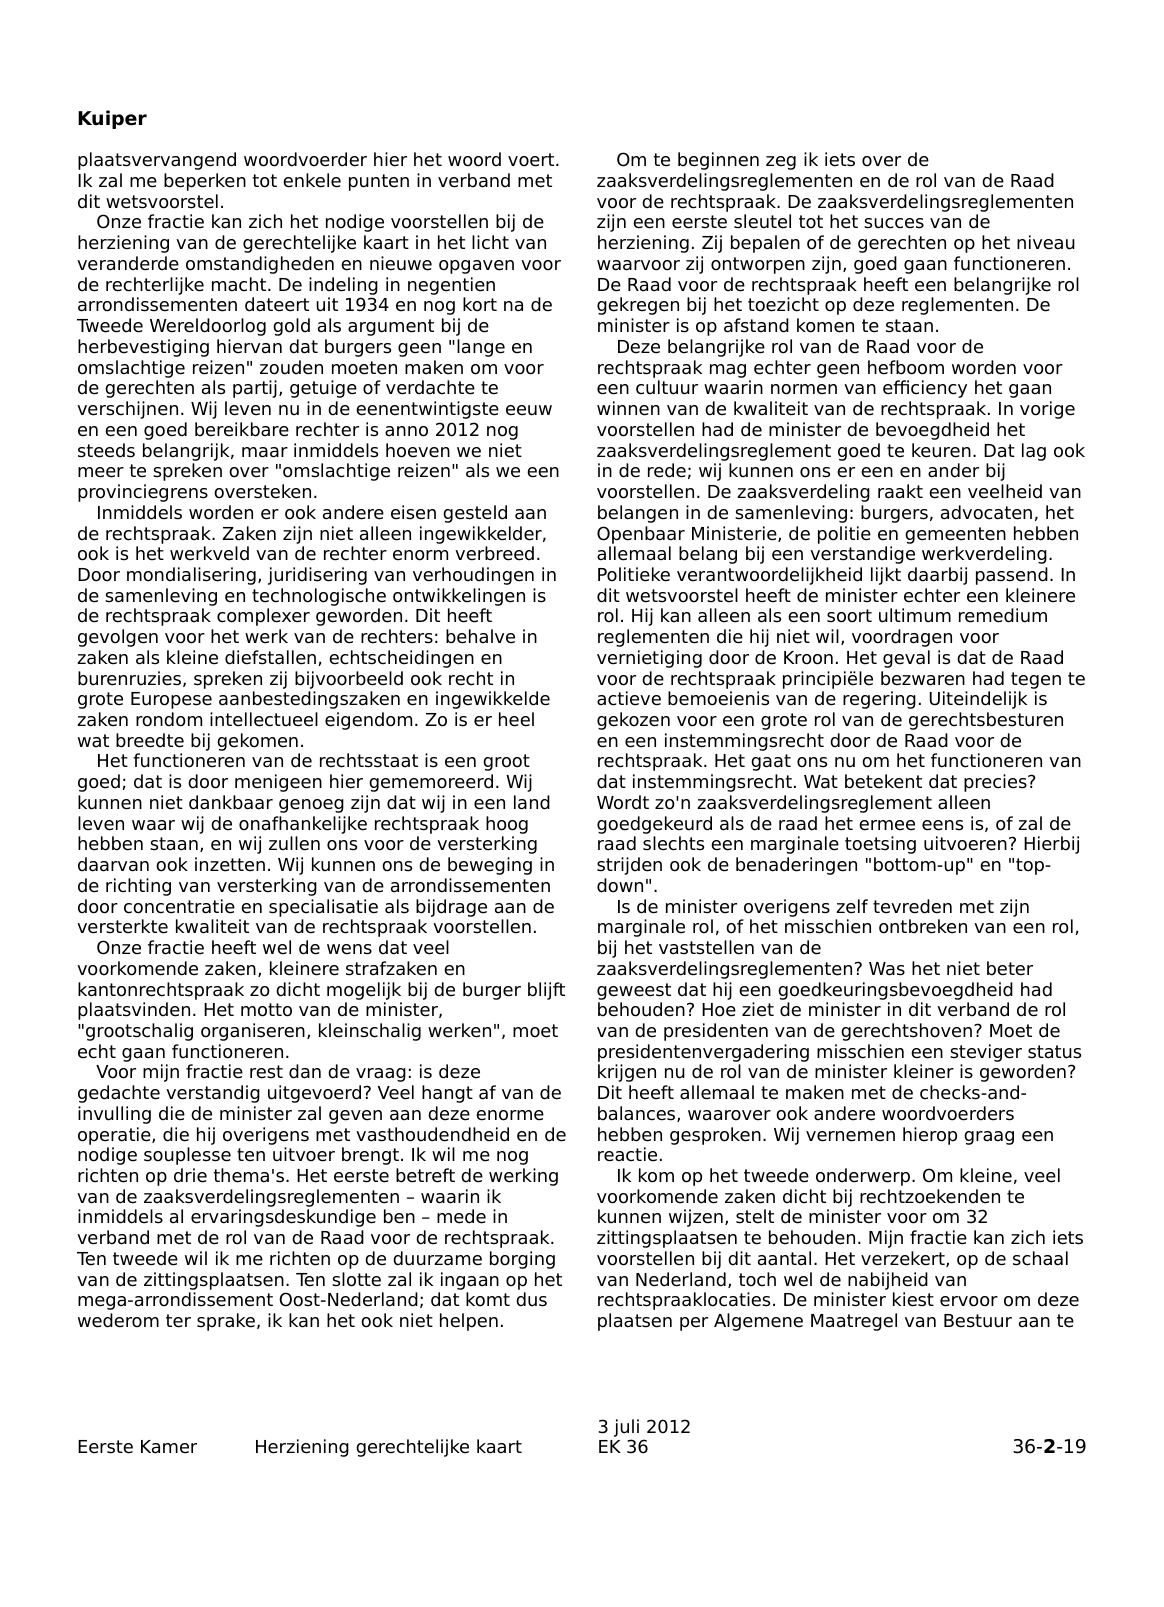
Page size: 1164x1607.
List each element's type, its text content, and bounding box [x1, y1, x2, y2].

text Ik kom op het tweede onderwerp. Om kleine, veel voorkomende zaken dicht bij rechtzoekenden te kunnen wijzen, stelt de minister voor om 32 zittingsplaatsen te behouden. Mijn fractie kan zich iets voorstellen bij dit aantal. Het verzekert, op de schaal van Nederland, toch wel de nabijheid van rechtspraaklocaties. De minister kiest ervoor om deze plaatsen per Algemene Maatregel van Bestuur aan te [596, 1166, 1087, 1332]
text Om te beginnen zeg ik iets over de zaaksverdelingsreglementen en de rol van de Raad voor de rechtspraak. De zaaksverdelingsreglementen zijn een eerste sleutel tot het succes van de herziening. Zij bepalen of de gerechten op het niveau waarvoor zij ontworpen zijn, goed gaan functioneren. De Raad voor de rechtspraak heeft een belangrijke rol gekregen bij het toezicht op deze reglementen. De minister is op afstand komen te staan. [596, 150, 1087, 337]
text Het functioneren van de rechtsstaat is een groot goed; dat is door menigeen hier gememoreerd. Wij kunnen niet dankbaar genoeg zijn dat wij in een land leven waar wij de onafhankelijke rechtspraak hoog hebben staan, en wij zullen ons voor de versterking daarvan ook inzetten. Wij kunnen ons de beweging in de richting van versterking van de arrondissementen door concentratie en specialisatie als bijdrage aan de versterkte kwaliteit van de rechtspraak voorstellen. [77, 751, 567, 938]
text Onze fractie kan zich het nodige voorstellen bij de herziening van de gerechtelijke kaart in het licht van veranderde omstandigheden en nieuwe opgaven voor de rechterlijke macht. De indeling in negentien arrondissementen dateert uit 1934 en nog kort na de Tweede Wereldoorlog gold als argument bij de herbevestiging hiervan dat burgers geen "lange en omslachtige reizen" zouden moeten maken om voor de gerechten als partij, getuige of verdachte te verschijnen. Wij leven nu in de eenentwintigste eeuw en een goed bereikbare rechter is anno 2012 nog steeds belangrijk, maar inmiddels hoeven we niet meer te spreken over "omslachtige reizen" als we een provinciegrens oversteken. [77, 212, 567, 503]
text Onze fractie heeft wel de wens dat veel voorkomende zaken, kleinere strafzaken en kantonrechtspraak zo dicht mogelijk bij de burger blijft plaatsvinden. Het motto van de minister, "grootschalig organiseren, kleinschalig werken", moet echt gaan functioneren. [77, 938, 567, 1062]
text Inmiddels worden er ook andere eisen gesteld aan de rechtspraak. Zaken zijn niet alleen ingewikkelder, ook is het werkveld van de rechter enorm verbreed. Door mondialisering, juridisering van verhoudingen in de samenleving en technologische ontwikkelingen is de rechtspraak complexer geworden. Dit heeft gevolgen voor het werk van de rechters: behalve in zaken als kleine diefstallen, echtscheidingen en burenruzies, spreken zij bijvoorbeeld ook recht in grote Europese aanbestedingszaken en ingewikkelde zaken rondom intellectueel eigendom. Zo is er heel wat breedte bij gekomen. [77, 503, 567, 751]
text plaatsvervangend woordvoerder hier het woord voert. Ik zal me beperken tot enkele punten in verband met dit wetsvoorstel. [77, 150, 567, 212]
text Deze belangrijke rol van de Raad voor de rechtspraak mag echter geen hefboom worden voor een cultuur waarin normen van efficiency het gaan winnen van de kwaliteit van de rechtspraak. In vorige voorstellen had de minister de bevoegdheid het zaaksverdelingsreglement goed te keuren. Dat lag ook in de rede; wij kunnen ons er een en ander bij voorstellen. De zaaksverdeling raakt een veelheid van belangen in de samenleving: burgers, advocaten, het Openbaar Ministerie, de politie en gemeenten hebben allemaal belang bij een verstandige werkverdeling. Politieke verantwoordelijkheid lijkt daarbij passend. In dit wetsvoorstel heeft de minister echter een kleinere rol. Hij kan alleen als een soort ultimum remedium reglementen die hij niet wil, voordragen voor vernietiging door de Kroon. Het geval is dat de Raad voor de rechtspraak principiële bezwaren had tegen te actieve bemoeienis van de regering. Uiteindelijk is gekozen voor een grote rol van de gerechtsbesturen en een instemmingsrecht door de Raad voor de rechtspraak. Het gaat ons nu om het functioneren van dat instemmingsrecht. Wat betekent dat precies? Wordt zo'n zaaksverdelingsreglement alleen goedgekeurd als de raad het ermee eens is, of zal de raad slechts een marginale toetsing uitvoeren? Hierbij strijden ook de benaderingen "bottom-up" en "top-down". [596, 337, 1087, 896]
text Is de minister overigens zelf tevreden met zijn marginale rol, of het misschien ontbreken van een rol, bij het vaststellen van de zaaksverdelingsreglementen? Was het niet beter geweest dat hij een goedkeuringsbevoegdheid had behouden? Hoe ziet de minister in dit verband de rol van de presidenten van de gerechtshoven? Moet de presidentenvergadering misschien een steviger status krijgen nu de rol van de minister kleiner is geworden? Dit heeft allemaal te maken met de checks-and-balances, waarover ook andere woordvoerders hebben gesproken. Wij vernemen hierop graag een reactie. [596, 896, 1087, 1166]
text Voor mijn fractie rest dan de vraag: is deze gedachte verstandig uitgevoerd? Veel hangt af van de invulling die de minister zal geven aan deze enorme operatie, die hij overigens met vasthoudendheid en de nodige souplesse ten uitvoer brengt. Ik wil me nog richten op drie thema's. Het eerste betreft de werking van de zaaksverdelingsreglementen – waarin ik inmiddels al ervaringsdeskundige ben – mede in verband met de rol van de Raad voor de rechtspraak. Ten tweede wil ik me richten op de duurzame borging van de zittingsplaatsen. Ten slotte zal ik ingaan op het mega-arrondissement Oost-Nederland; dat komt dus wederom ter sprake, ik kan het ook niet helpen. [77, 1062, 567, 1332]
